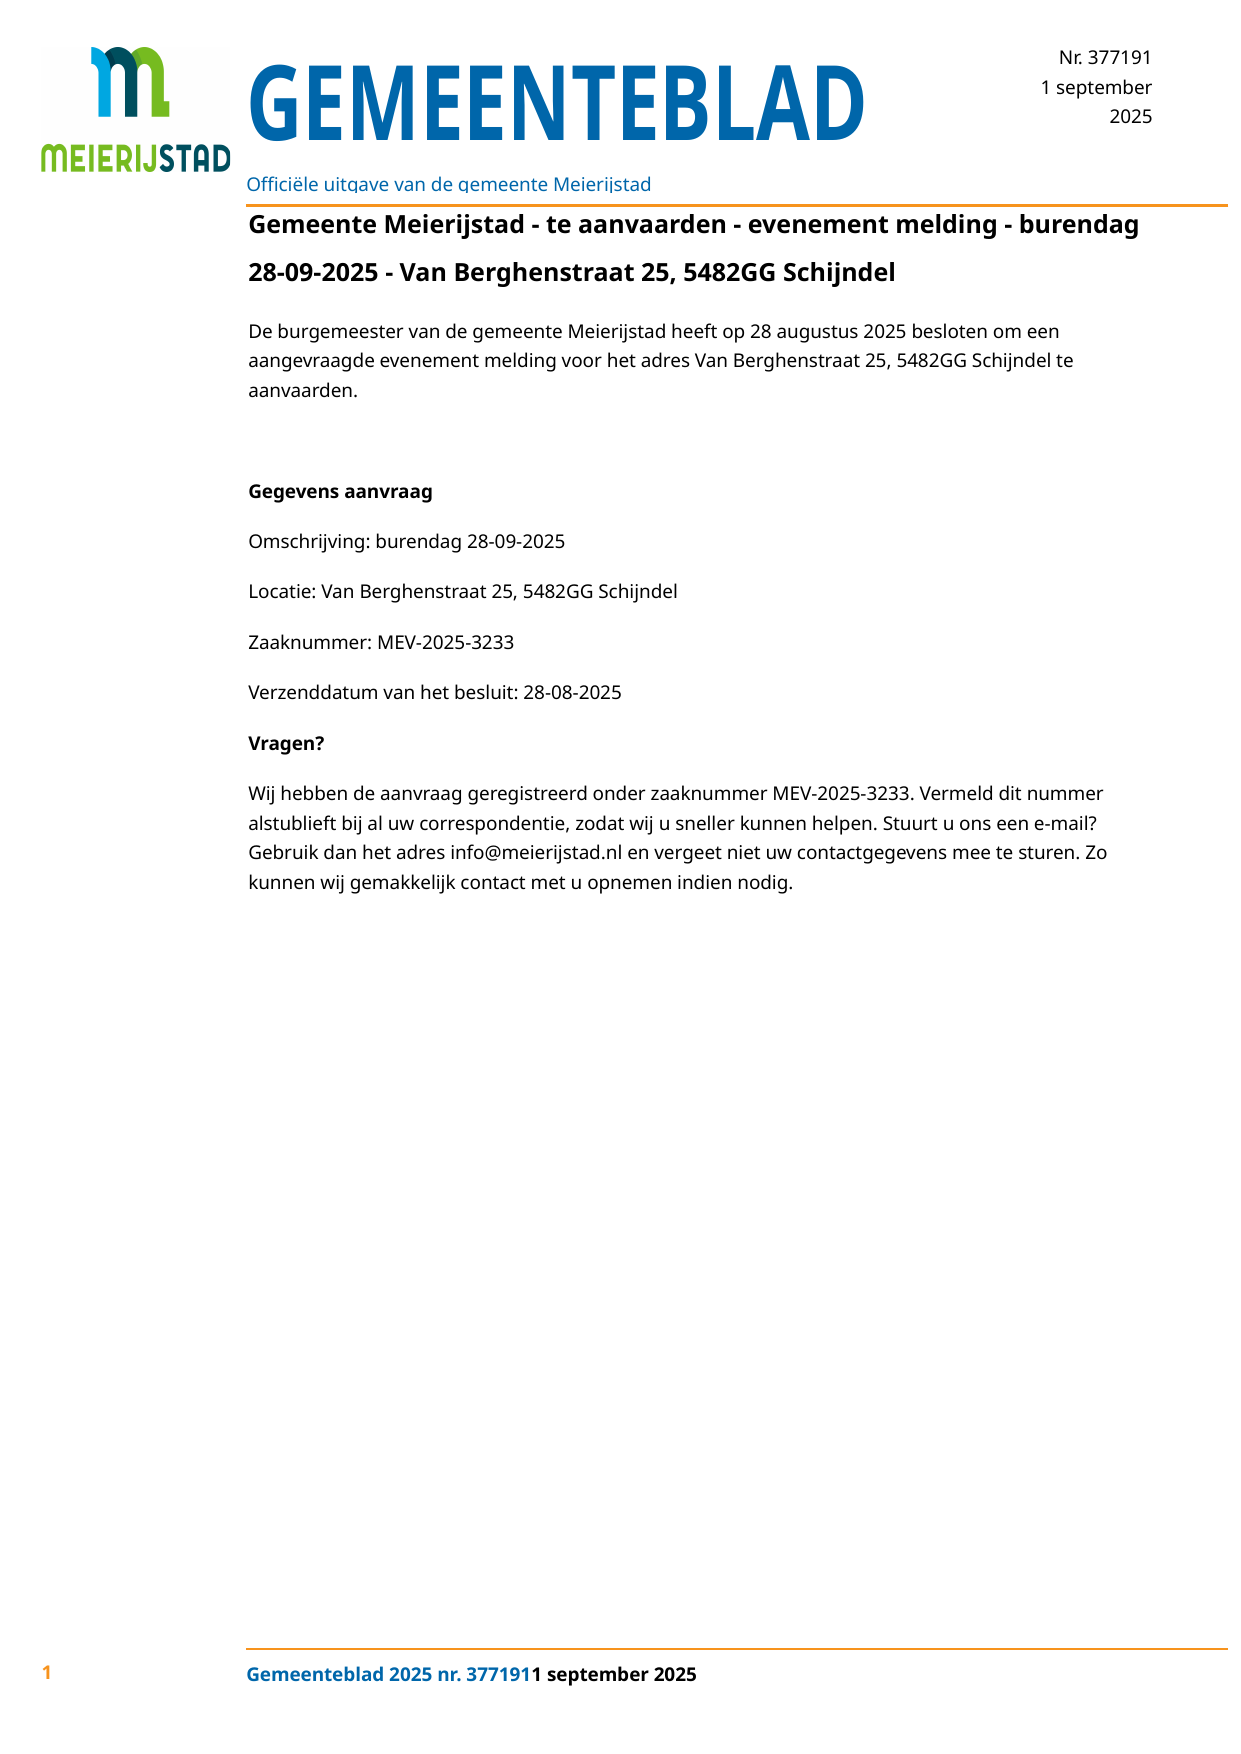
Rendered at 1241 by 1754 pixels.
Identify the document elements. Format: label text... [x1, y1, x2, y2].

text Gemeente Meierijstad - te aanvaarden - evenement melding - burendag 28-09-2025 - Van Berghenstraat 25, 5482GG Schijndel [248, 207, 1152, 288]
text Zaaknummer: MEV-2025-3233 [248, 629, 1152, 655]
text Wij hebben de aanvraag geregistreerd onder zaaknummer MEV-2025-3233. Vermeld dit nummer alstublieft bij al uw correspondentie, zodat wij u sneller kunnen helpen. Stuurt u ons een e-mail? Gebruik dan het adres info@meierijstad.nl en vergeet niet uw contactgegevens mee te sturen. Zo kunnen wij gemakkelijk contact met u opnemen indien nodig. [248, 780, 1152, 895]
text Omschrijving: burendag 28-09-2025 [248, 528, 1152, 554]
picture [41, 47, 231, 172]
text Verzenddatum van het besluit: 28-08-2025 [248, 679, 1152, 705]
text Locatie: Van Berghenstraat 25, 5482GG Schijndel [248, 579, 1152, 604]
text Gegevens aanvraag [248, 478, 1152, 504]
text Vragen? [248, 730, 1152, 756]
text De burgemeester van de gemeente Meierijstad heeft op 28 augustus 2025 besloten om een aangevraagde evenement melding voor het adres Van Berghenstraat 25, 5482GG Schijndel te aanvaarden. [248, 318, 1152, 403]
